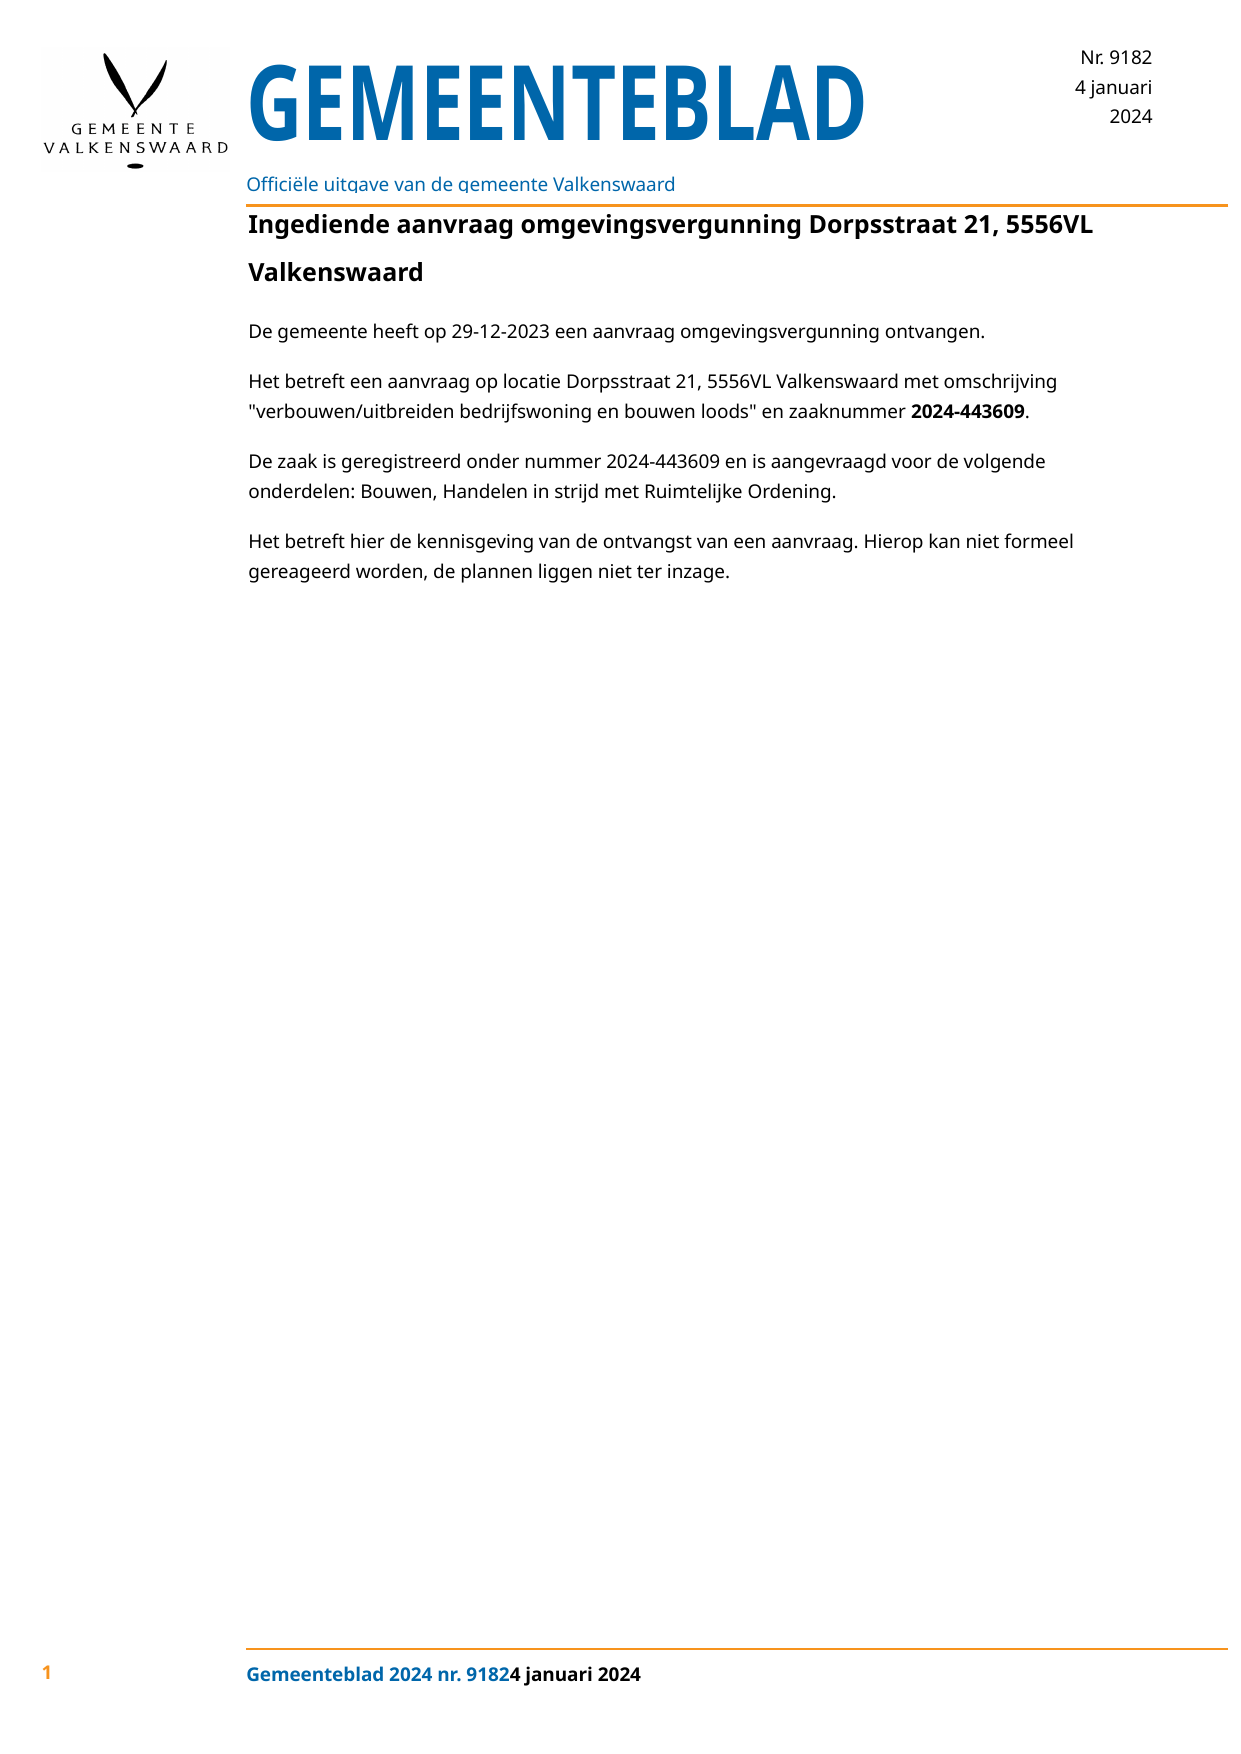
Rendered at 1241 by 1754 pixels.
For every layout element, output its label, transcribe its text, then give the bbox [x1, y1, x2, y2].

text Het betreft een aanvraag op locatie Dorpsstraat 21, 5556VL Valkenswaard met omschrijving "verbouwen/uitbreiden bedrijfswoning en bouwen loods" en zaaknummer 2024-443609. [248, 368, 1152, 424]
text Ingediende aanvraag omgevingsvergunning Dorpsstraat 21, 5556VL Valkenswaard [248, 207, 1152, 288]
text De zaak is geregistreerd onder nummer 2024-443609 en is aangevraagd voor de volgende onderdelen: Bouwen, Handelen in strijd met Ruimtelijke Ordening. [248, 448, 1152, 504]
text Het betreft hier de kennisgeving van de ontvangst van een aanvraag. Hierop kan niet formeel gereageerd worden, de plannen liggen niet ter inzage. [248, 528, 1152, 584]
text De gemeente heeft op 29-12-2023 een aanvraag omgevingsvergunning ontvangen. [248, 318, 1152, 344]
picture [41, 47, 231, 172]
